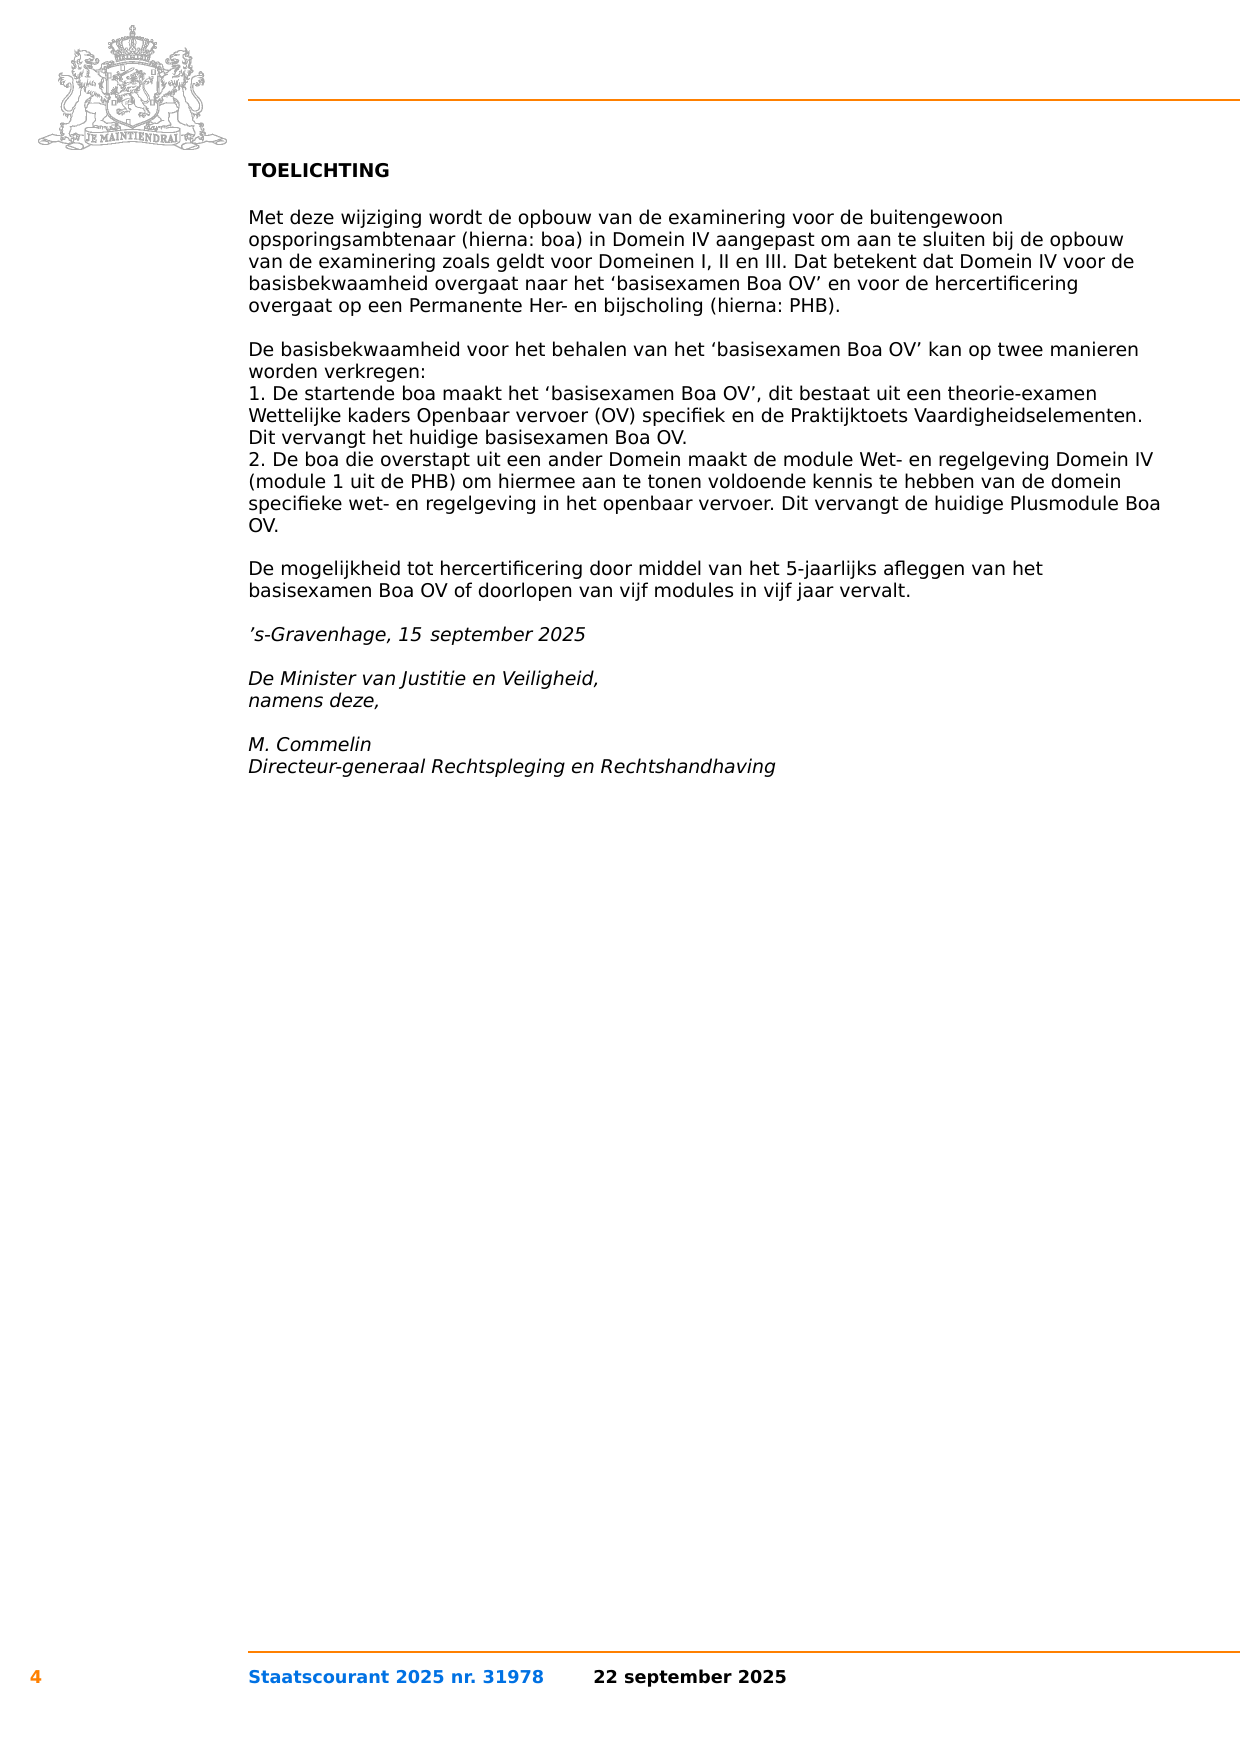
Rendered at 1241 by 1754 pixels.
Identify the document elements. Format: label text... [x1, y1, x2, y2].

subtitle TOELICHTING [248, 160, 1163, 182]
text De mogelijkheid tot hercertificering door middel van het 5-jaarlijks afleggen van het basisexamen Boa OV of doorlopen van vijf modules in vijf jaar vervalt. [248, 558, 1163, 602]
text De basisbekwaamheid voor het behalen van het ‘basisexamen Boa OV’ kan op twee manieren worden verkregen: [248, 339, 1163, 383]
text De Minister van Justitie en Veiligheid, namens deze, M. Commelin Directeur-generaal Rechtspleging en Rechtshandhaving [248, 668, 1163, 778]
text Met deze wijziging wordt de opbouw van de examinering voor de buitengewoon opsporingsambtenaar (hierna: boa) in Domein IV aangepast om aan te sluiten bij de opbouw van de examinering zoals geldt voor Domeinen I, II en III. Dat betekent dat Domein IV voor de basisbekwaamheid overgaat naar het ‘basisexamen Boa OV’ en voor de hercertificering overgaat op een Permanente Her- en bijscholing (hierna: PHB). [248, 207, 1163, 317]
text ’s-Gravenhage, 15 september 2025 [248, 624, 1163, 646]
picture [38, 25, 227, 150]
text 2. De boa die overstapt uit een ander Domein maakt de module Wet- en regelgeving Domein IV (module 1 uit de PHB) om hiermee aan te tonen voldoende kennis te hebben van de domein specifieke wet- en regelgeving in het openbaar vervoer. Dit vervangt de huidige Plusmodule Boa OV. [248, 448, 1163, 536]
text 1. De startende boa maakt het ‘basisexamen Boa OV’, dit bestaat uit een theorie-examen Wettelijke kaders Openbaar vervoer (OV) specifiek en de Praktijktoets Vaardigheidselementen. Dit vervangt het huidige basisexamen Boa OV. [248, 383, 1163, 448]
